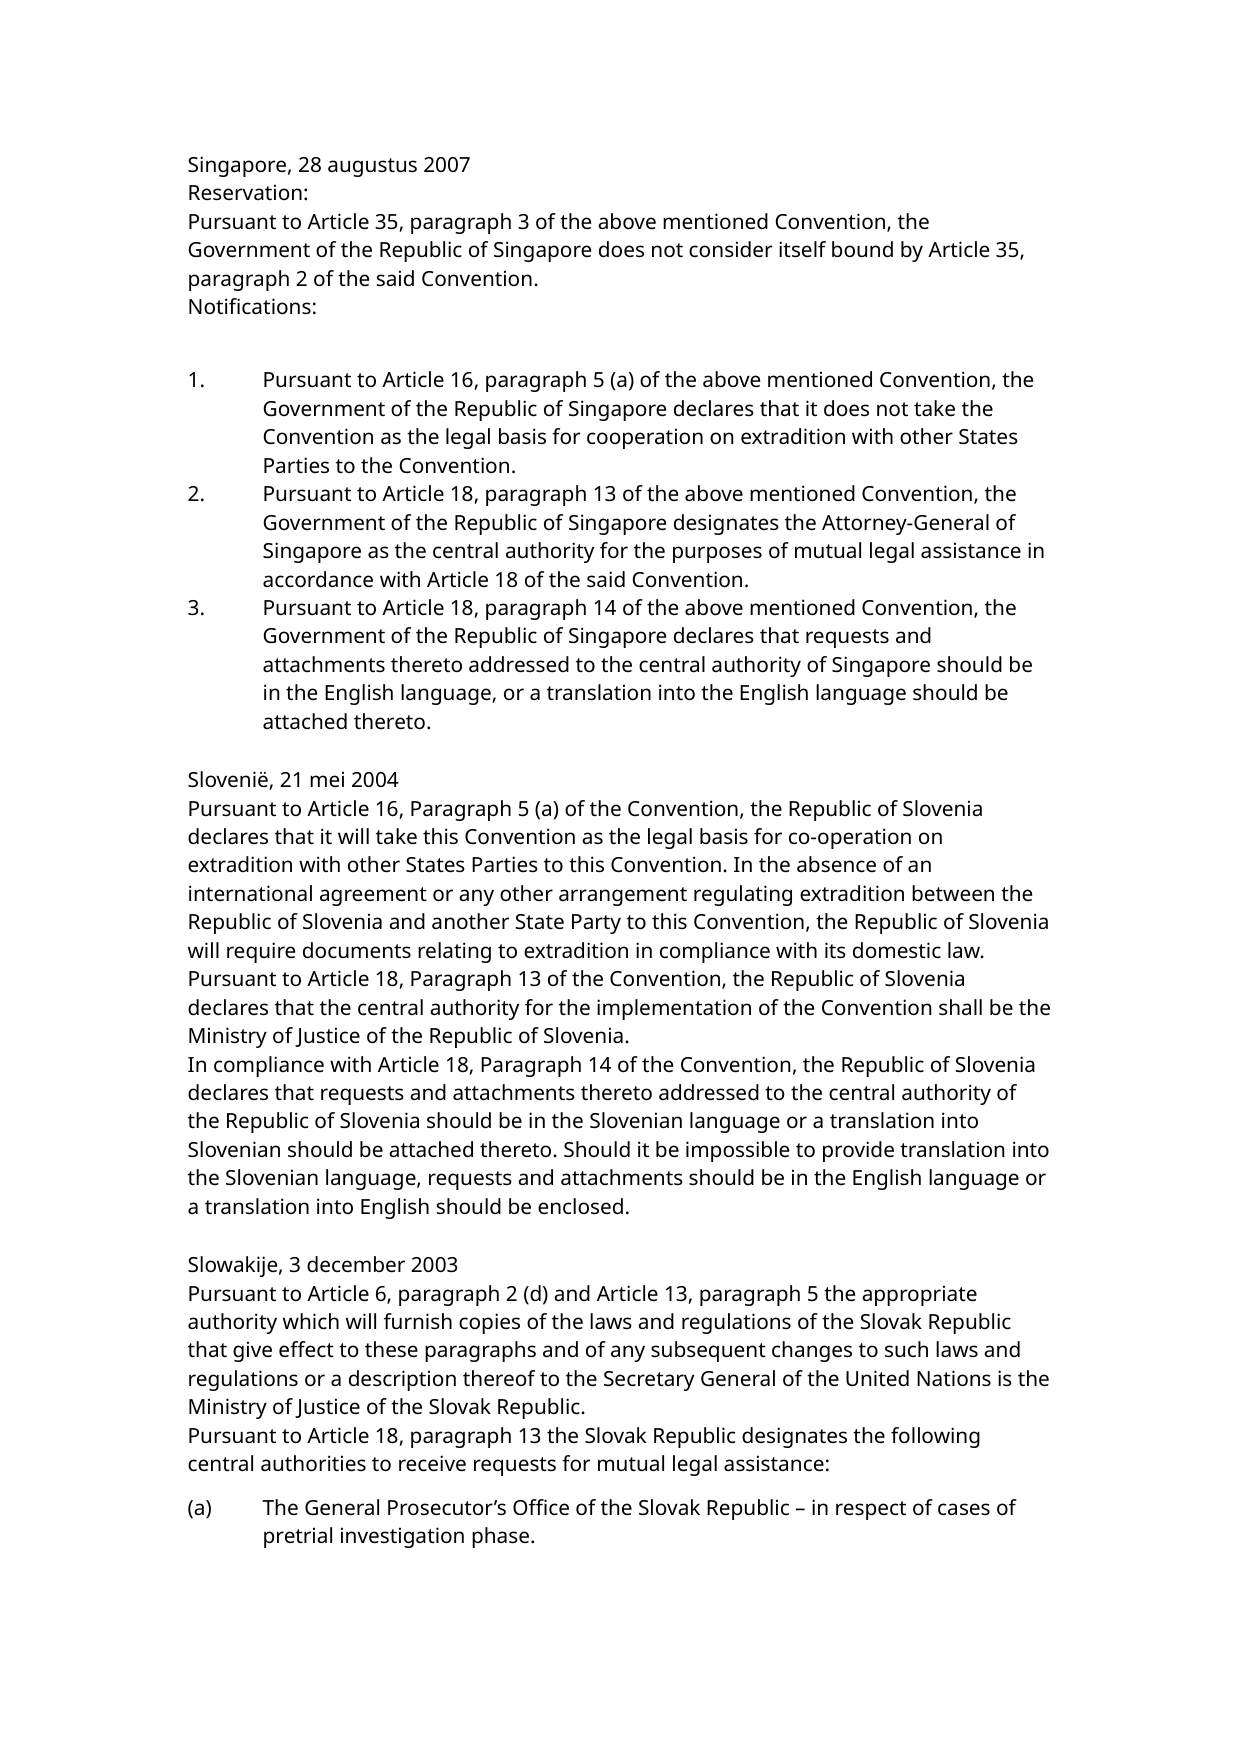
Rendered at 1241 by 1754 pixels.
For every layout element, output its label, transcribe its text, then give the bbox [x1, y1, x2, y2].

text Pursuant to Article 16, Paragraph 5 (a) of the Convention, the Republic of Slovenia declares that it will take this Convention as the legal basis for co-operation on extradition with other States Parties to this Convention. In the absence of an international agreement or any other arrangement regulating extradition between the Republic of Slovenia and another State Party to this Convention, the Republic of Slovenia will require documents relating to extradition in compliance with its domestic law. [187, 794, 1053, 964]
text Slovenië, 21 mei 2004 [187, 765, 1053, 794]
text Singapore, 28 augustus 2007 [187, 150, 1053, 178]
list Pursuant to Article 16, paragraph 5 (a) of the above mentioned Convention, the Government of the Republic of Singapore declares that it does not take the Convention as the legal basis for cooperation on extradition with other States Parties to the Convention. [187, 366, 1053, 479]
list Pursuant to Article 18, paragraph 13 of the above mentioned Convention, the Government of the Republic of Singapore designates the Attorney-General of Singapore as the central authority for the purposes of mutual legal assistance in accordance with Article 18 of the said Convention. [187, 479, 1053, 593]
text Reservation: [187, 178, 1053, 207]
list The General Prosecutor’s Office of the Slovak Republic – in respect of cases of pretrial investigation phase. [187, 1493, 1053, 1550]
text Pursuant to Article 6, paragraph 2 (d) and Article 13, paragraph 5 the appropriate authority which will furnish copies of the laws and regulations of the Slovak Republic that give effect to these paragraphs and of any subsequent changes to such laws and regulations or a description thereof to the Secretary General of the United Nations is the Ministry of Justice of the Slovak Republic. [187, 1279, 1053, 1421]
text Slowakije, 3 december 2003 [187, 1250, 1053, 1279]
text Notifications: [187, 292, 1053, 321]
text Pursuant to Article 35, paragraph 3 of the above mentioned Convention, the Government of the Republic of Singapore does not consider itself bound by Article 35, paragraph 2 of the said Convention. [187, 207, 1053, 292]
text Pursuant to Article 18, paragraph 13 the Slovak Republic designates the following central authorities to receive requests for mutual legal assistance: [187, 1421, 1053, 1478]
text In compliance with Article 18, Paragraph 14 of the Convention, the Republic of Slovenia declares that requests and attachments thereto addressed to the central authority of the Republic of Slovenia should be in the Slovenian language or a translation into Slovenian should be attached thereto. Should it be impossible to provide translation into the Slovenian language, requests and attachments should be in the English language or a translation into English should be enclosed. [187, 1050, 1053, 1220]
text Pursuant to Article 18, Paragraph 13 of the Convention, the Republic of Slovenia declares that the central authority for the implementation of the Convention shall be the Ministry of Justice of the Republic of Slovenia. [187, 964, 1053, 1050]
list Pursuant to Article 18, paragraph 14 of the above mentioned Convention, the Government of the Republic of Singapore declares that requests and attachments thereto addressed to the central authority of Singapore should be in the English language, or a translation into the English language should be attached thereto. [187, 593, 1053, 735]
